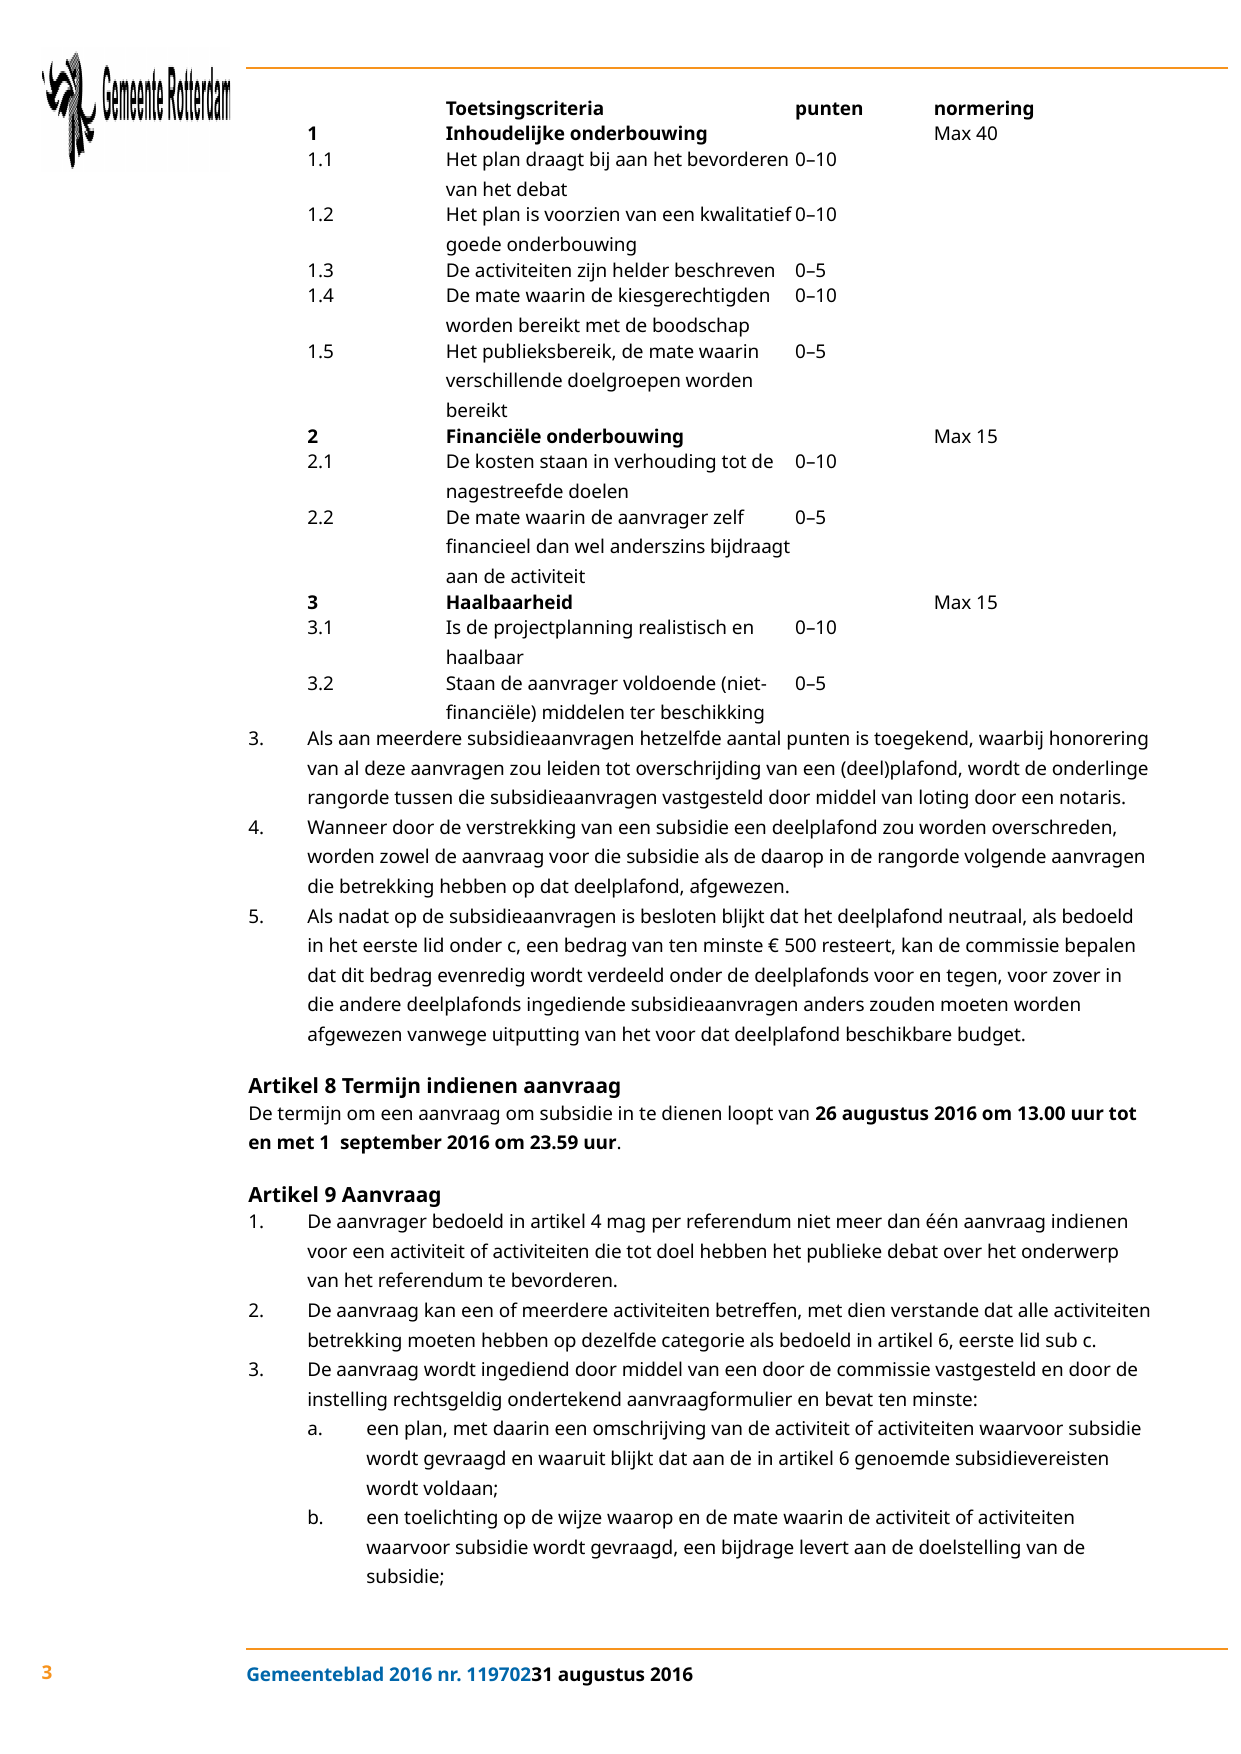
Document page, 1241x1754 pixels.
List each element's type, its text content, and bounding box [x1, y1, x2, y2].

table_cell 2.1 [307, 449, 446, 504]
list Als nadat op de subsidieaanvragen is besloten blijkt dat het deelplafond neutraal, als bedoeld in het eerste lid onder c, een bedrag van ten minste € 500 resteert, kan de commissie bepalen dat dit bedrag evenredig wordt verdeeld onder de deelplafonds voor en tegen, voor zover in die andere deelplafonds ingediende subsidieaanvragen anders zouden moeten worden afgewezen vanwege uitputting van het voor dat deelplafond beschikbare budget. [248, 903, 1152, 1047]
list De aanvraag wordt ingediend door middel van een door de commissie vastgesteld en door de instelling rechtsgeldig ondertekend aanvraagformulier en bevat ten minste: [248, 1356, 1152, 1412]
table_header [307, 95, 446, 121]
table_cell Max 15 [934, 589, 1072, 614]
table_cell [795, 423, 933, 449]
table_cell Max 15 [934, 423, 1072, 449]
table_cell 0–5 [795, 257, 933, 283]
table_cell 3.1 [307, 615, 446, 670]
table_header punten [795, 95, 933, 121]
table_cell 3.2 [307, 670, 446, 725]
text Artikel 8 Termijn indienen aanvraag [248, 1072, 1152, 1100]
table_cell 0–10 [795, 615, 933, 670]
table_cell [934, 202, 1072, 257]
table_header normering [934, 95, 1211, 121]
table_cell [934, 449, 1072, 504]
table_cell De mate waarin de aanvrager zelf financieel dan wel anderszins bijdraagt aan de activiteit [446, 504, 795, 589]
table_cell [795, 121, 933, 146]
table_cell 2.2 [307, 504, 446, 589]
table_cell [934, 338, 1072, 423]
list een toelichting op de wijze waarop en de mate waarin de activiteit of activiteiten waarvoor subsidie wordt gevraagd, een bijdrage levert aan de doelstelling van de subsidie; [307, 1504, 1152, 1589]
table_cell Max 40 [934, 121, 1072, 146]
table_cell [934, 146, 1072, 202]
table_cell Haalbaarheid [446, 589, 795, 614]
table_cell Het plan draagt bij aan het bevorderen van het debat [446, 146, 795, 202]
table_cell Inhoudelijke onderbouwing [446, 121, 795, 146]
table_cell Staan de aanvrager voldoende (niet-financiële) middelen ter beschikking [446, 670, 795, 725]
table_cell [934, 283, 1072, 338]
list Wanneer door de verstrekking van een subsidie een deelplafond zou worden overschreden, worden zowel de aanvraag voor die subsidie als de daarop in de rangorde volgende aanvragen die betrekking hebben op dat deelplafond, afgewezen. [248, 814, 1152, 899]
table_cell 0–5 [795, 338, 933, 423]
list een plan, met daarin een omschrijving van de activiteit of activiteiten waarvoor subsidie wordt gevraagd en waaruit blijkt dat aan de in artikel 6 genoemde subsidievereisten wordt voldaan; [307, 1416, 1152, 1500]
table_cell 1.1 [307, 146, 446, 202]
table_cell Het publieksbereik, de mate waarin verschillende doelgroepen worden bereikt [446, 338, 795, 423]
list De aanvrager bedoeld in artikel 4 mag per referendum niet meer dan één aanvraag indienen voor een activiteit of activiteiten die tot doel hebben het publieke debat over het onderwerp van het referendum te bevorderen. [248, 1208, 1152, 1293]
table_cell 3 [307, 589, 446, 614]
table_cell 0–10 [795, 449, 933, 504]
table_cell [934, 504, 1072, 589]
table_cell De activiteiten zijn helder beschreven [446, 257, 795, 283]
table_cell 1.4 [307, 283, 446, 338]
table_cell 0–10 [795, 146, 933, 202]
table_cell [795, 589, 933, 614]
table_cell Is de projectplanning realistisch en haalbaar [446, 615, 795, 670]
text De termijn om een aanvraag om subsidie in te dienen loopt van 26 augustus 2016 om 13.00 uur tot en met 1 september 2016 om 23.59 uur. [248, 1100, 1152, 1155]
table_header Toetsingscriteria [446, 95, 795, 121]
table_cell [934, 257, 1072, 283]
table_cell 1.3 [307, 257, 446, 283]
table_cell [934, 670, 1072, 725]
list De aanvraag kan een of meerdere activiteiten betreffen, met dien verstande dat alle activiteiten betrekking moeten hebben op dezelfde categorie als bedoeld in artikel 6, eerste lid sub c. [248, 1297, 1152, 1352]
table_cell 1 [307, 121, 446, 146]
table_cell De mate waarin de kiesgerechtigden worden bereikt met de boodschap [446, 283, 795, 338]
table_cell Financiële onderbouwing [446, 423, 795, 449]
table_cell 1.2 [307, 202, 446, 257]
table_cell 0–10 [795, 202, 933, 257]
table_cell 0–10 [795, 283, 933, 338]
picture [41, 47, 231, 172]
text Artikel 9 Aanvraag [248, 1180, 1152, 1208]
table_cell Het plan is voorzien van een kwalitatief goede onderbouwing [446, 202, 795, 257]
list Als aan meerdere subsidieaanvragen hetzelfde aantal punten is toegekend, waarbij honorering van al deze aanvragen zou leiden tot overschrijding van een (deel)plafond, wordt de onderlinge rangorde tussen die subsidieaanvragen vastgesteld door middel van loting door een notaris. [248, 725, 1152, 810]
table_cell 1.5 [307, 338, 446, 423]
table_cell De kosten staan in verhouding tot de nagestreefde doelen [446, 449, 795, 504]
table_cell 2 [307, 423, 446, 449]
table_cell [934, 615, 1072, 670]
table_cell 0–5 [795, 670, 933, 725]
table_cell 0–5 [795, 504, 933, 589]
